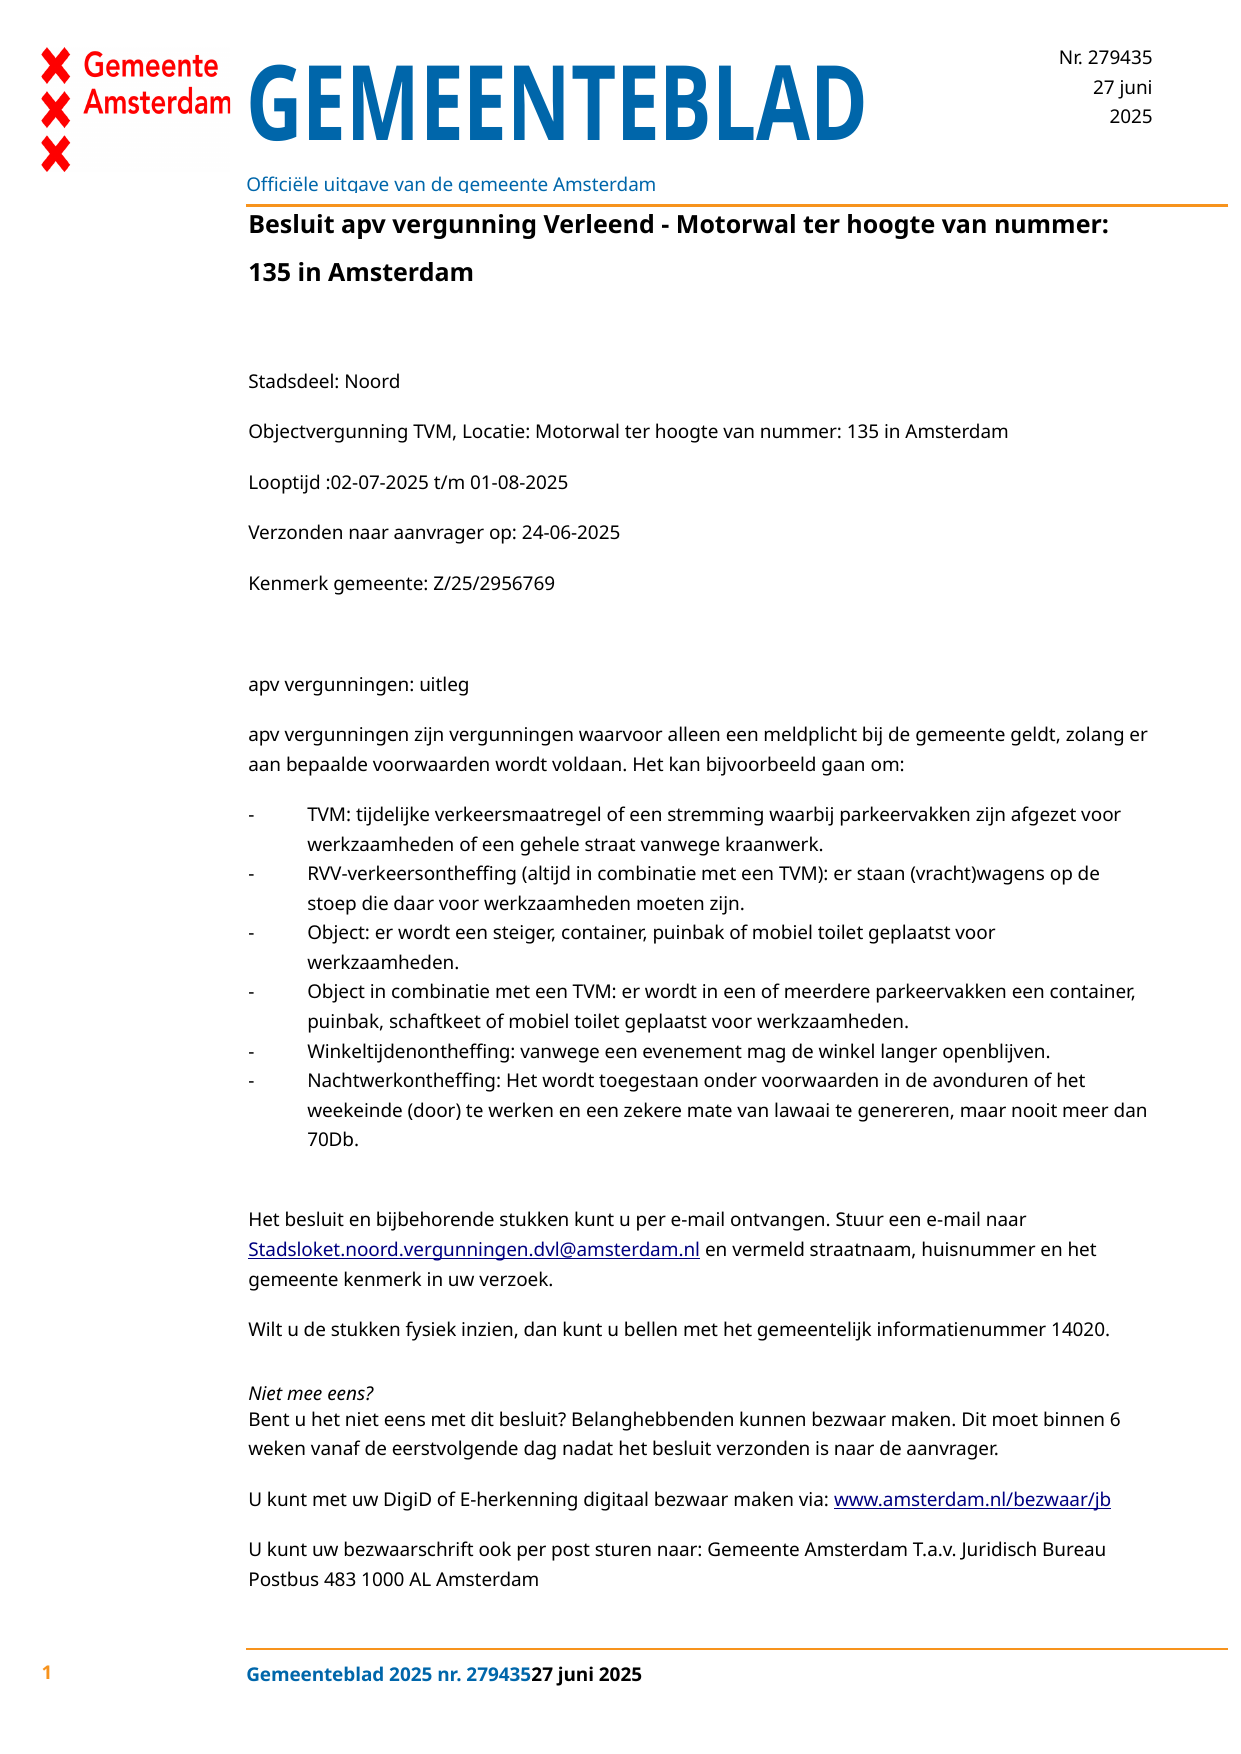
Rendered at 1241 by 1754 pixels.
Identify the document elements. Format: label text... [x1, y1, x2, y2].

text U kunt uw bezwaarschrift ook per post sturen naar: Gemeente Amsterdam T.a.v. Juridisch Bureau Postbus 483 1000 AL Amsterdam [248, 1536, 1152, 1592]
list RVV-verkeersontheffing (altijd in combinatie met een TVM): er staan (vracht)wagens op de stoep die daar voor werkzaamheden moeten zijn. [248, 860, 1152, 916]
text Kenmerk gemeente: Z/25/2956769 [248, 570, 1152, 596]
text Verzonden naar aanvrager op: 24-06-2025 [248, 519, 1152, 545]
list Winkeltijdenontheffing: vanwege een evenement mag de winkel langer openblijven. [248, 1038, 1152, 1064]
text Looptijd :02-07-2025 t/m 01-08-2025 [248, 469, 1152, 495]
text Stadsdeel: Noord [248, 368, 1152, 394]
text Niet mee eens? [248, 1380, 1152, 1406]
list Object: er wordt een steiger, container, puinbak of mobiel toilet geplaatst voor werkzaamheden. [248, 919, 1152, 975]
text Besluit apv vergunning Verleend - Motorwal ter hoogte van nummer: 135 in Amsterdam [248, 207, 1152, 288]
text apv vergunningen zijn vergunningen waarvoor alleen een meldplicht bij de gemeente geldt, zolang er aan bepaalde voorwaarden wordt voldaan. Het kan bijvoorbeeld gaan om: [248, 721, 1152, 777]
text Bent u het niet eens met dit besluit? Belanghebbenden kunnen bezwaar maken. Dit moet binnen 6 weken vanaf de eerstvolgende dag nadat het besluit verzonden is naar de aanvrager. [248, 1406, 1152, 1461]
text Het besluit en bijbehorende stukken kunt u per e-mail ontvangen. Stuur een e-mail naar Stadsloket.noord.vergunningen.dvl@amsterdam.nl en vermeld straatnaam, huisnummer en het gemeente kenmerk in uw verzoek. [248, 1207, 1152, 1292]
list Nachtwerkontheffing: Het wordt toegestaan onder voorwaarden in de avonduren of het weekeinde (door) te werken en een zekere mate van lawaai te genereren, maar nooit meer dan 70Db. [248, 1067, 1152, 1152]
text U kunt met uw DigiD of E-herkenning digitaal bezwaar maken via: www.amsterdam.nl/bezwaar/jb [248, 1486, 1152, 1512]
text Wilt u de stukken fysiek inzien, dan kunt u bellen met het gemeentelijk informatienummer 14020. [248, 1316, 1152, 1342]
text Objectvergunning TVM, Locatie: Motorwal ter hoogte van nummer: 135 in Amsterdam [248, 419, 1152, 444]
picture [41, 47, 231, 172]
text apv vergunningen: uitleg [248, 671, 1152, 697]
list Object in combinatie met een TVM: er wordt in een of meerdere parkeervakken een container, puinbak, schaftkeet of mobiel toilet geplaatst voor werkzaamheden. [248, 979, 1152, 1034]
list TVM: tijdelijke verkeersmaatregel of een stremming waarbij parkeervakken zijn afgezet voor werkzaamheden of een gehele straat vanwege kraanwerk. [248, 801, 1152, 857]
